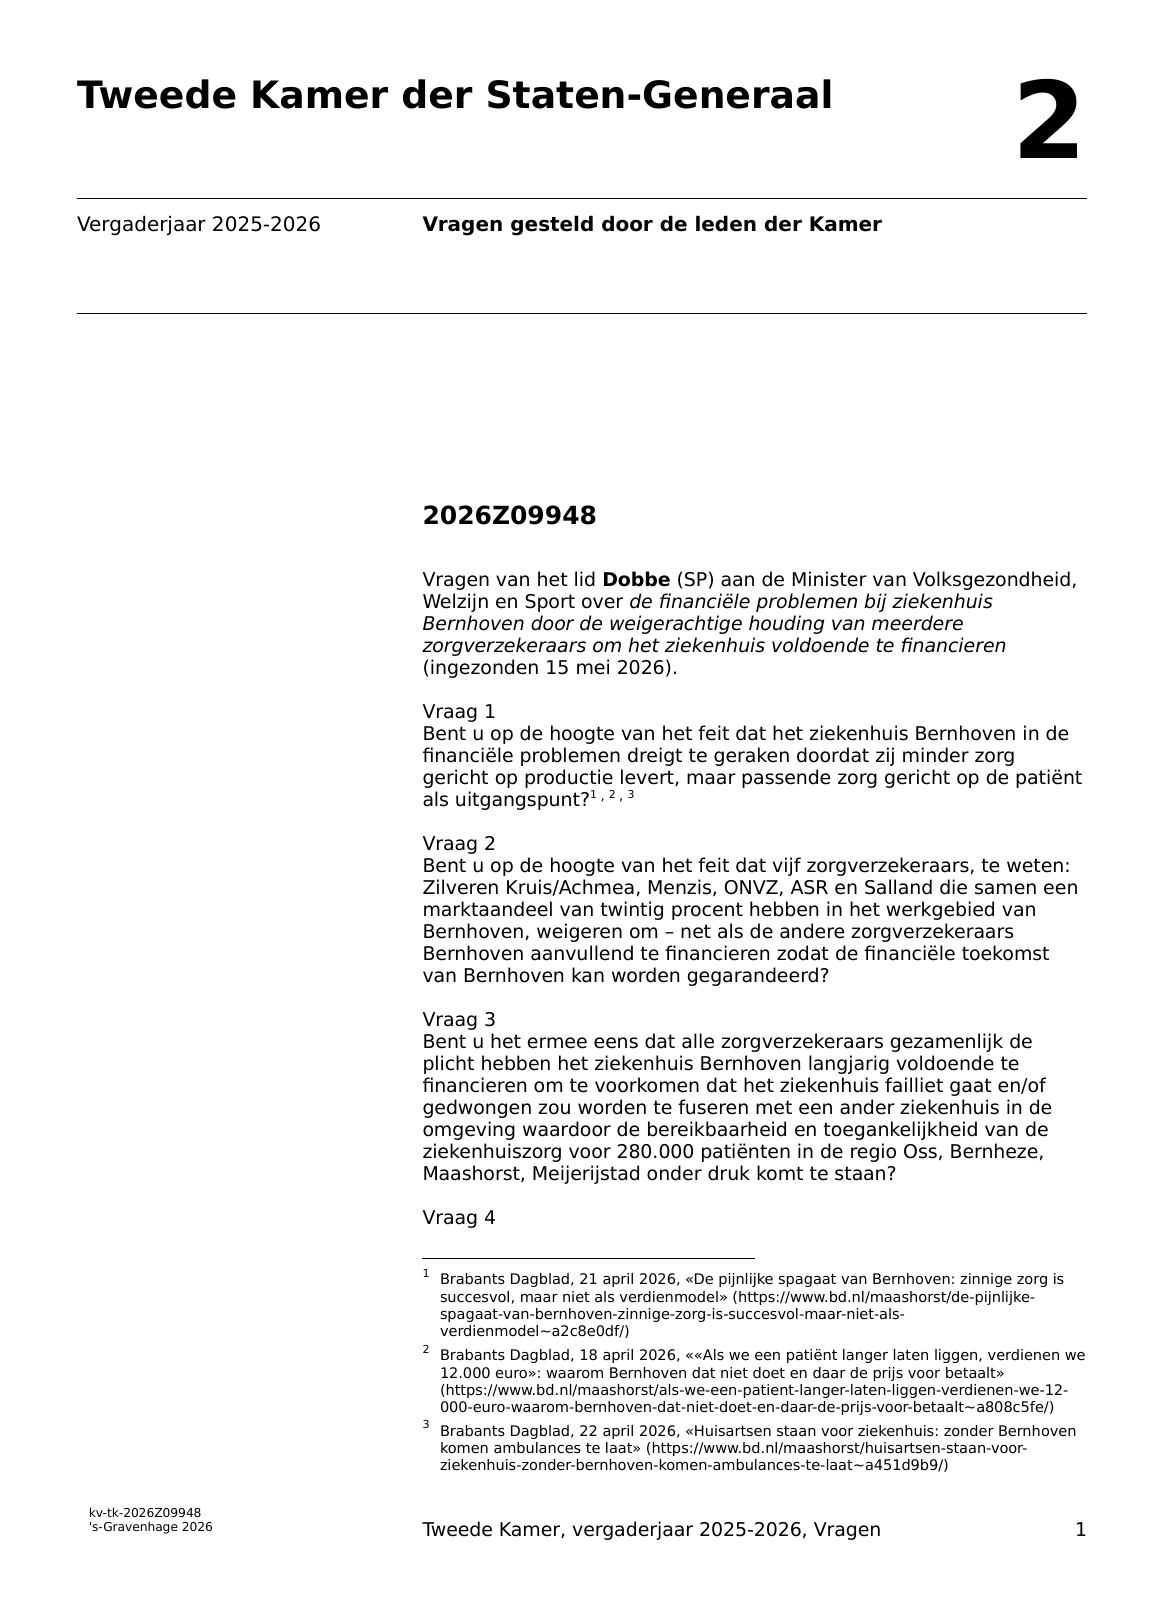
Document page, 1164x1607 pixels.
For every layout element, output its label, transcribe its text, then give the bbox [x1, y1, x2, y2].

table_cell Vergaderjaar 2025-2026 [77, 199, 422, 313]
text Brabants Dagblad, 22 april 2026, «Huisartsen staan voor ziekenhuis: zonder Bernhoven komen ambulances te laat» (https://www.bd.nl/maashorst/huisartsen-staan-voor-ziekenhuis-zonder-bernhoven-komen-ambulances-te-laat~a451d9b9/) [422, 1418, 1087, 1474]
text Brabants Dagblad, 18 april 2026, ««Als we een patiënt langer laten liggen, verdienen we 12.000 euro»: waarom Bernhoven dat niet doet en daar de prijs voor betaalt» (https://www.bd.nl/maashorst/als-we-een-patient-langer-laten-liggen-verdienen-we-12-000-euro-waarom-bernhoven-dat-niet-doet-en-daar-de-prijs-voor-betaalt~a808c5fe/) [422, 1343, 1087, 1416]
text 2026Z09948 [422, 501, 1087, 531]
text Vraag 2 [422, 833, 1087, 855]
text Vragen van het lid Dobbe (SP) aan de Minister van Volksgezondheid, Welzijn en Sport over de financiële problemen bij ziekenhuis Bernhoven door de weigerachtige houding van meerdere zorgverzekeraars om het ziekenhuis voldoende te financieren (ingezonden 15 mei 2026). [422, 569, 1087, 679]
text Bent u het ermee eens dat alle zorgverzekeraars gezamenlijk de plicht hebben het ziekenhuis Bernhoven langjarig voldoende te financieren om te voorkomen dat het ziekenhuis failliet gaat en/of gedwongen zou worden te fuseren met een ander ziekenhuis in de omgeving waardoor de bereikbaarheid en toegankelijkheid van de ziekenhuiszorg voor 280.000 patiënten in de regio Oss, Bernheze, Maashorst, Meijerijstad onder druk komt te staan? [422, 1031, 1087, 1185]
text Vraag 3 [422, 1009, 1087, 1031]
text Vraag 4 [422, 1207, 1087, 1229]
text Vraag 1 [422, 701, 1087, 723]
text kv-tk-2026Z09948 [88, 1506, 323, 1520]
table_header Tweede Kamer der Staten-Generaal [77, 59, 886, 198]
table_header 2 [886, 59, 1087, 198]
text Brabants Dagblad, 21 april 2026, «De pijnlijke spagaat van Bernhoven: zinnige zorg is succesvol, maar niet als verdienmodel» (https://www.bd.nl/maashorst/de-pijnlijke-spagaat-van-bernhoven-zinnige-zorg-is-succesvol-maar-niet-als-verdienmodel~a2c8e0df/) [422, 1267, 1087, 1340]
table_cell Vragen gesteld door de leden der Kamer [422, 199, 1087, 313]
text 's-Gravenhage 2026 [88, 1520, 323, 1534]
text Bent u op de hoogte van het feit dat het ziekenhuis Bernhoven in de financiële problemen dreigt te geraken doordat zij minder zorg gericht op productie levert, maar passende zorg gericht op de patiënt als uitgangspunt?, , [422, 723, 1087, 811]
text Bent u op de hoogte van het feit dat vijf zorgverzekeraars, te weten: Zilveren Kruis/Achmea, Menzis, ONVZ, ASR en Salland die samen een marktaandeel van twintig procent hebben in het werkgebied van Bernhoven, weigeren om – net als de andere zorgverzekeraars Bernhoven aanvullend te financieren zodat de financiële toekomst van Bernhoven kan worden gegarandeerd? [422, 855, 1087, 987]
